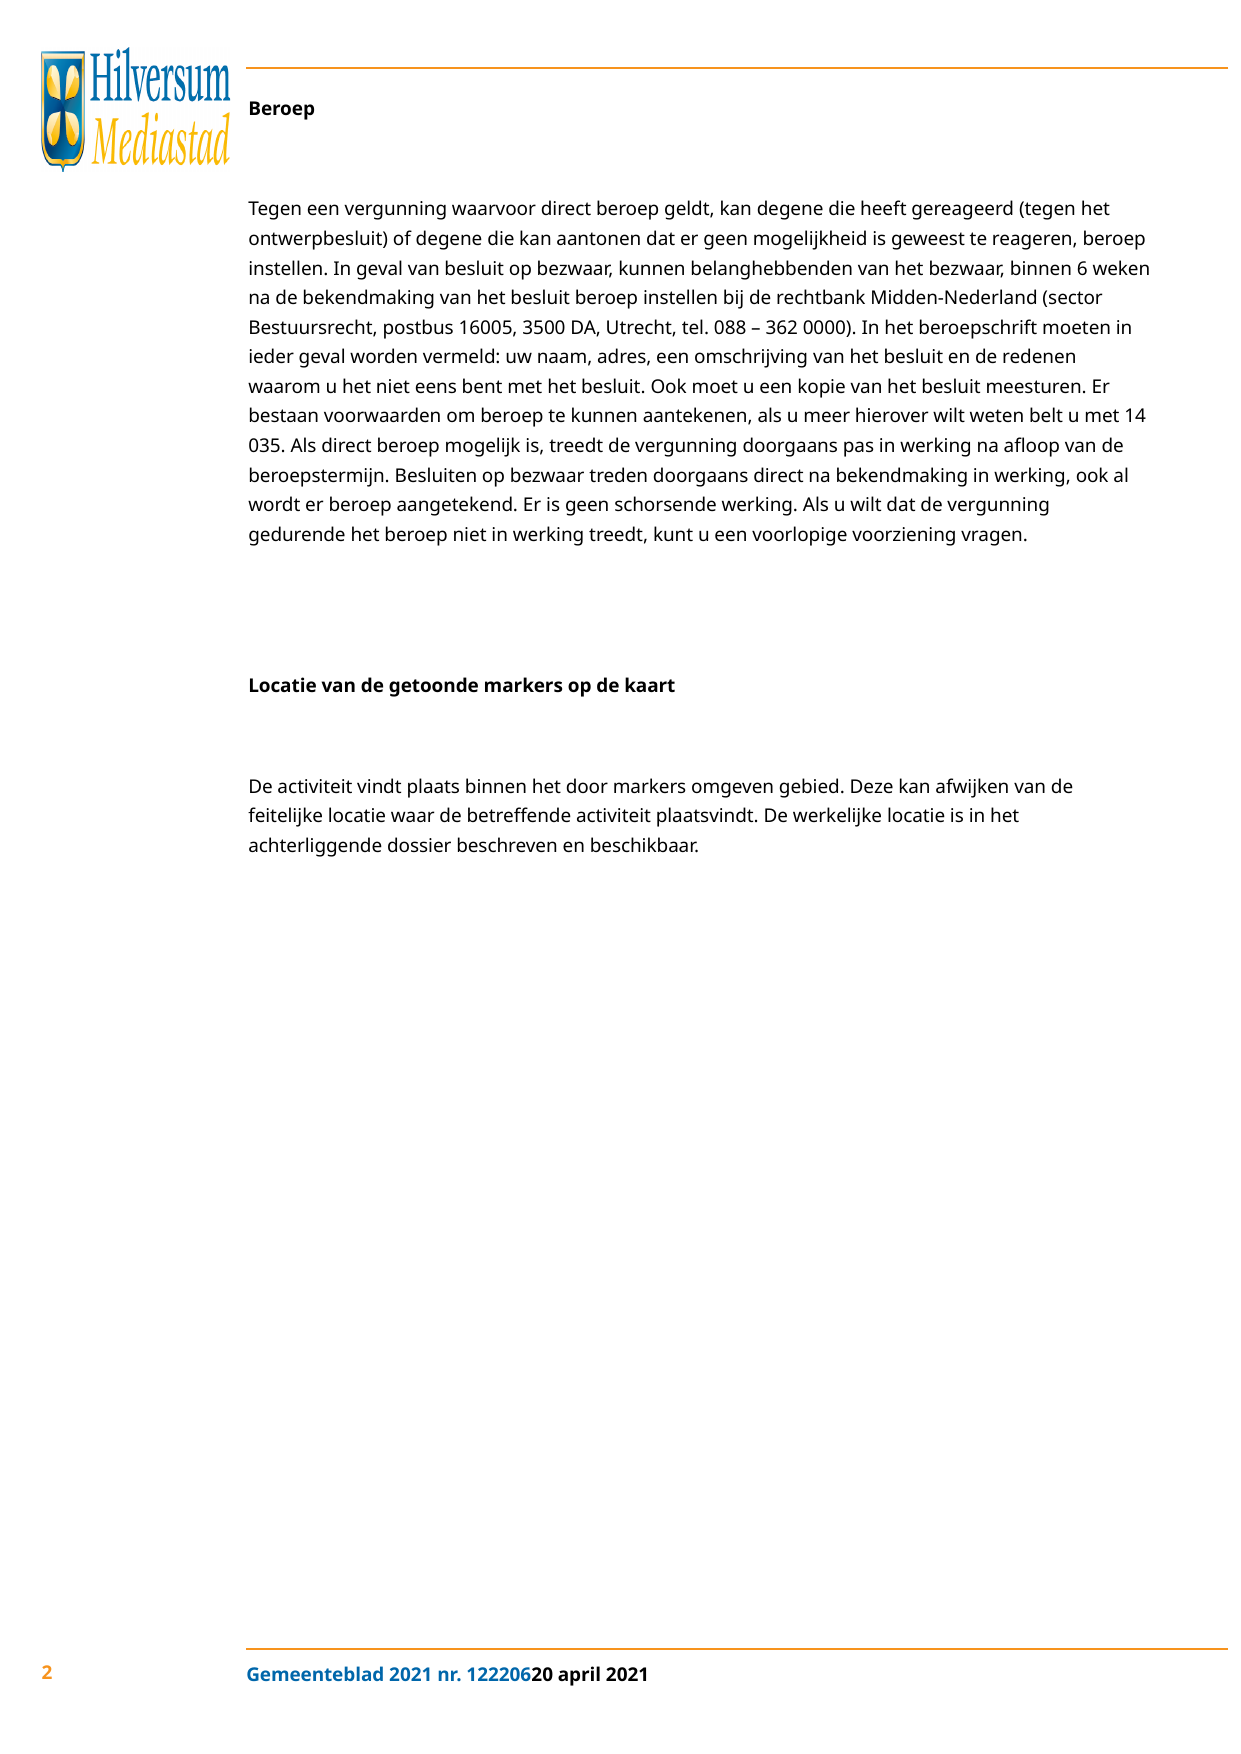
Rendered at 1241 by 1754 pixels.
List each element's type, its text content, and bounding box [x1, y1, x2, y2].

text Locatie van de getoonde markers op de kaart [248, 672, 1152, 698]
text Beroep [248, 95, 1152, 121]
text De activiteit vindt plaats binnen het door markers omgeven gebied. Deze kan afwijken van de feitelijke locatie waar de betreffende activiteit plaatsvindt. De werkelijke locatie is in het achterliggende dossier beschreven en beschikbaar. [248, 773, 1152, 858]
text Tegen een vergunning waarvoor direct beroep geldt, kan degene die heeft gereageerd (tegen het ontwerpbesluit) of degene die kan aantonen dat er geen mogelijkheid is geweest te reageren, beroep instellen. In geval van besluit op bezwaar, kunnen belanghebbenden van het bezwaar, binnen 6 weken na de bekendmaking van het besluit beroep instellen bij de rechtbank Midden-Nederland (sector Bestuursrecht, postbus 16005, 3500 DA, Utrecht, tel. 088 – 362 0000). In het beroepschrift moeten in ieder geval worden vermeld: uw naam, adres, een omschrijving van het besluit en de redenen waarom u het niet eens bent met het besluit. Ook moet u een kopie van het besluit meesturen. Er bestaan voorwaarden om beroep te kunnen aantekenen, als u meer hierover wilt weten belt u met 14 035. Als direct beroep mogelijk is, treedt de vergunning doorgaans pas in werking na afloop van de beroepstermijn. Besluiten op bezwaar treden doorgaans direct na bekendmaking in werking, ook al wordt er beroep aangetekend. Er is geen schorsende werking. Als u wilt dat de vergunning gedurende het beroep niet in werking treedt, kunt u een voorlopige voorziening vragen. [248, 196, 1152, 547]
picture [41, 47, 231, 172]
